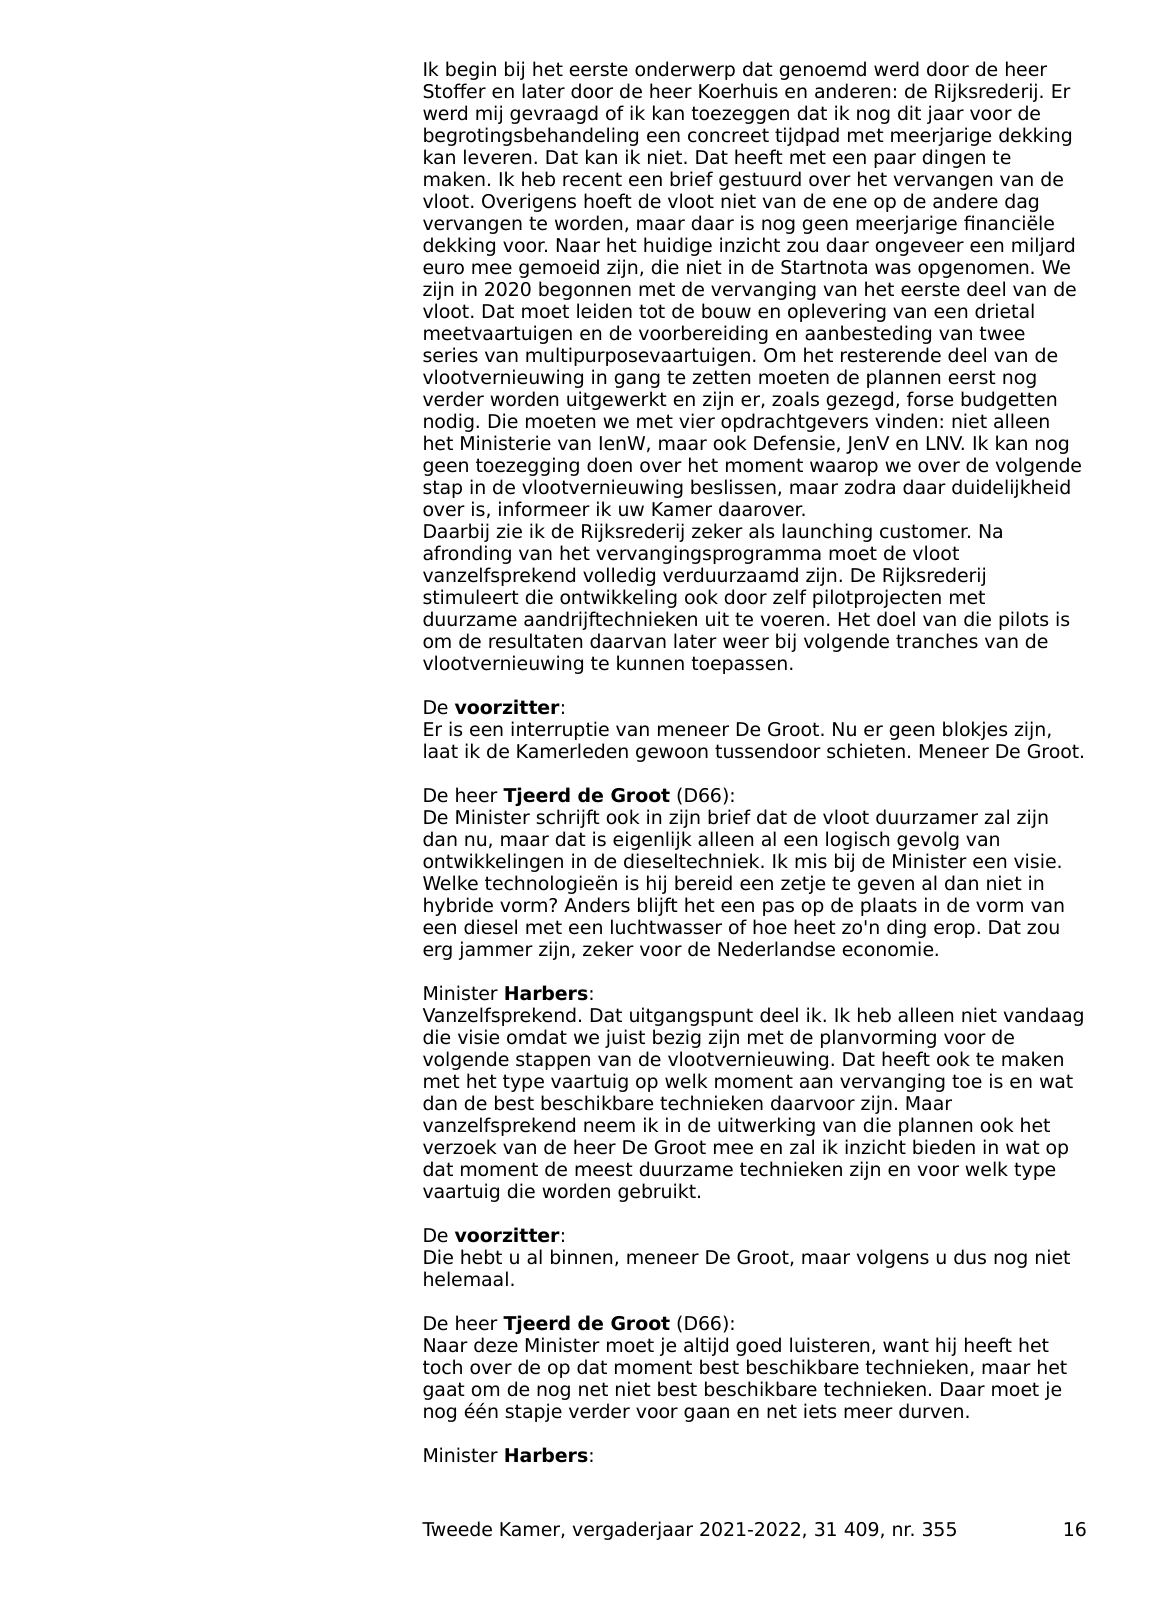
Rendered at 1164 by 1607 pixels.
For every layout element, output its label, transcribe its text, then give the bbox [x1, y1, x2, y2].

text De heer Tjeerd de Groot (D66): [422, 785, 1087, 807]
text Vanzelfsprekend. Dat uitgangspunt deel ik. Ik heb alleen niet vandaag die visie omdat we juist bezig zijn met de planvorming voor de volgende stappen van de vlootvernieuwing. Dat heeft ook te maken met het type vaartuig op welk moment aan vervanging toe is en wat dan de best beschikbare technieken daarvoor zijn. Maar vanzelfsprekend neem ik in de uitwerking van die plannen ook het verzoek van de heer De Groot mee en zal ik inzicht bieden in wat op dat moment de meest duurzame technieken zijn en voor welk type vaartuig die worden gebruikt. [422, 1005, 1087, 1203]
text Die hebt u al binnen, meneer De Groot, maar volgens u dus nog niet helemaal. [422, 1247, 1087, 1291]
text Naar deze Minister moet je altijd goed luisteren, want hij heeft het toch over de op dat moment best beschikbare technieken, maar het gaat om de nog net niet best beschikbare technieken. Daar moet je nog één stapje verder voor gaan en net iets meer durven. [422, 1335, 1087, 1423]
text Ik begin bij het eerste onderwerp dat genoemd werd door de heer Stoffer en later door de heer Koerhuis en anderen: de Rijksrederij. Er werd mij gevraagd of ik kan toezeggen dat ik nog dit jaar voor de begrotingsbehandeling een concreet tijdpad met meerjarige dekking kan leveren. Dat kan ik niet. Dat heeft met een paar dingen te maken. Ik heb recent een brief gestuurd over het vervangen van de vloot. Overigens hoeft de vloot niet van de ene op de andere dag vervangen te worden, maar daar is nog geen meerjarige financiële dekking voor. Naar het huidige inzicht zou daar ongeveer een miljard euro mee gemoeid zijn, die niet in de Startnota was opgenomen. We zijn in 2020 begonnen met de vervanging van het eerste deel van de vloot. Dat moet leiden tot de bouw en oplevering van een drietal meetvaartuigen en de voorbereiding en aanbesteding van twee series van multipurposevaartuigen. Om het resterende deel van de vlootvernieuwing in gang te zetten moeten de plannen eerst nog verder worden uitgewerkt en zijn er, zoals gezegd, forse budgetten nodig. Die moeten we met vier opdrachtgevers vinden: niet alleen het Ministerie van IenW, maar ook Defensie, JenV en LNV. Ik kan nog geen toezegging doen over het moment waarop we over de volgende stap in de vlootvernieuwing beslissen, maar zodra daar duidelijkheid over is, informeer ik uw Kamer daarover. [422, 59, 1087, 521]
text De Minister schrijft ook in zijn brief dat de vloot duurzamer zal zijn dan nu, maar dat is eigenlijk alleen al een logisch gevolg van ontwikkelingen in de dieseltechniek. Ik mis bij de Minister een visie. Welke technologieën is hij bereid een zetje te geven al dan niet in hybride vorm? Anders blijft het een pas op de plaats in de vorm van een diesel met een luchtwasser of hoe heet zo'n ding erop. Dat zou erg jammer zijn, zeker voor de Nederlandse economie. [422, 807, 1087, 961]
text Minister Harbers: [422, 983, 1087, 1005]
text De voorzitter: [422, 1225, 1087, 1247]
text Minister Harbers: [422, 1445, 1087, 1467]
text De heer Tjeerd de Groot (D66): [422, 1313, 1087, 1335]
text De voorzitter: [422, 697, 1087, 719]
text Daarbij zie ik de Rijksrederij zeker als launching customer. Na afronding van het vervangingsprogramma moet de vloot vanzelfsprekend volledig verduurzaamd zijn. De Rijksrederij stimuleert die ontwikkeling ook door zelf pilotprojecten met duurzame aandrijftechnieken uit te voeren. Het doel van die pilots is om de resultaten daarvan later weer bij volgende tranches van de vlootvernieuwing te kunnen toepassen. [422, 521, 1087, 674]
text Er is een interruptie van meneer De Groot. Nu er geen blokjes zijn, laat ik de Kamerleden gewoon tussendoor schieten. Meneer De Groot. [422, 719, 1087, 763]
